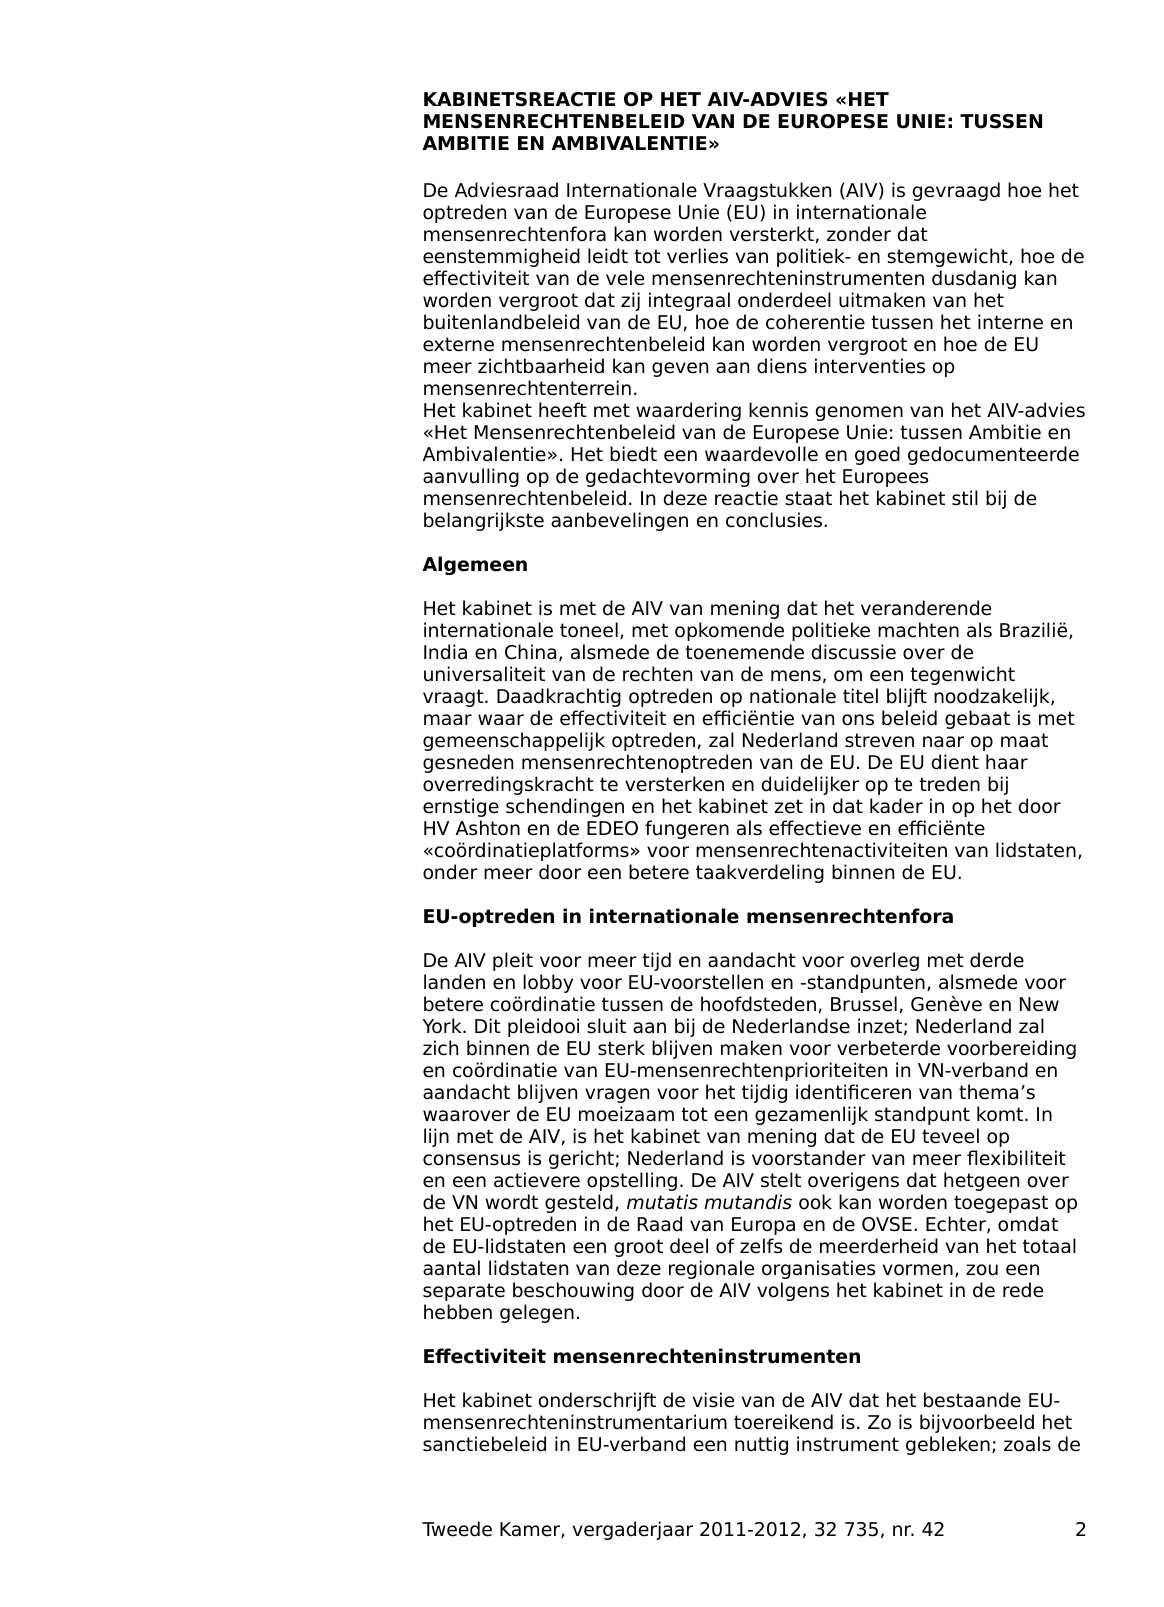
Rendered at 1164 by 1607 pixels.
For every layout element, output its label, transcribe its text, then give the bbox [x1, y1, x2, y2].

subtitle KABINETSREACTIE OP HET AIV-ADVIES «HET MENSENRECHTENBELEID VAN DE EUROPESE UNIE: TUSSEN AMBITIE EN AMBIVALENTIE» [422, 89, 1087, 155]
text Het kabinet heeft met waardering kennis genomen van het AIV-advies «Het Mensenrechtenbeleid van de Europese Unie: tussen Ambitie en Ambivalentie». Het biedt een waardevolle en goed gedocumenteerde aanvulling op de gedachtevorming over het Europees mensenrechtenbeleid. In deze reactie staat het kabinet stil bij de belangrijkste aanbevelingen en conclusies. [422, 400, 1087, 532]
subtitle EU-optreden in internationale mensenrechtenfora [422, 906, 1087, 928]
text De Adviesraad Internationale Vraagstukken (AIV) is gevraagd hoe het optreden van de Europese Unie (EU) in internationale mensenrechtenfora kan worden versterkt, zonder dat eenstemmigheid leidt tot verlies van politiek- en stemgewicht, hoe de effectiviteit van de vele mensenrechteninstrumenten dusdanig kan worden vergroot dat zij integraal onderdeel uitmaken van het buitenlandbeleid van de EU, hoe de coherentie tussen het interne en externe mensenrechtenbeleid kan worden vergroot en hoe de EU meer zichtbaarheid kan geven aan diens interventies op mensenrechtenterrein. [422, 180, 1087, 400]
text Het kabinet is met de AIV van mening dat het veranderende internationale toneel, met opkomende politieke machten als Brazilië, India en China, alsmede de toenemende discussie over de universaliteit van de rechten van de mens, om een tegenwicht vraagt. Daadkrachtig optreden op nationale titel blijft noodzakelijk, maar waar de effectiviteit en efficiëntie van ons beleid gebaat is met gemeenschappelijk optreden, zal Nederland streven naar op maat gesneden mensenrechtenoptreden van de EU. De EU dient haar overredingskracht te versterken en duidelijker op te treden bij ernstige schendingen en het kabinet zet in dat kader in op het door HV Ashton en de EDEO fungeren als effectieve en efficiënte «coördinatieplatforms» voor mensenrechtenactiviteiten van lidstaten, onder meer door een betere taakverdeling binnen de EU. [422, 598, 1087, 884]
subtitle Algemeen [422, 554, 1087, 576]
subtitle Effectiviteit mensenrechteninstrumenten [422, 1346, 1087, 1368]
text De AIV pleit voor meer tijd en aandacht voor overleg met derde landen en lobby voor EU-voorstellen en -standpunten, alsmede voor betere coördinatie tussen de hoofdsteden, Brussel, Genève en New York. Dit pleidooi sluit aan bij de Nederlandse inzet; Nederland zal zich binnen de EU sterk blijven maken voor verbeterde voorbereiding en coördinatie van EU-mensenrechtenprioriteiten in VN-verband en aandacht blijven vragen voor het tijdig identificeren van thema’s waarover de EU moeizaam tot een gezamenlijk standpunt komt. In lijn met de AIV, is het kabinet van mening dat de EU teveel op consensus is gericht; Nederland is voorstander van meer flexibiliteit en een actievere opstelling. De AIV stelt overigens dat hetgeen over de VN wordt gesteld, mutatis mutandis ook kan worden toegepast op het EU-optreden in de Raad van Europa en de OVSE. Echter, omdat de EU-lidstaten een groot deel of zelfs de meerderheid van het totaal aantal lidstaten van deze regionale organisaties vormen, zou een separate beschouwing door de AIV volgens het kabinet in de rede hebben gelegen. [422, 950, 1087, 1324]
text Het kabinet onderschrijft de visie van de AIV dat het bestaande EU-mensenrechteninstrumentarium toereikend is. Zo is bijvoorbeeld het sanctiebeleid in EU-verband een nuttig instrument gebleken; zoals de [422, 1390, 1087, 1456]
